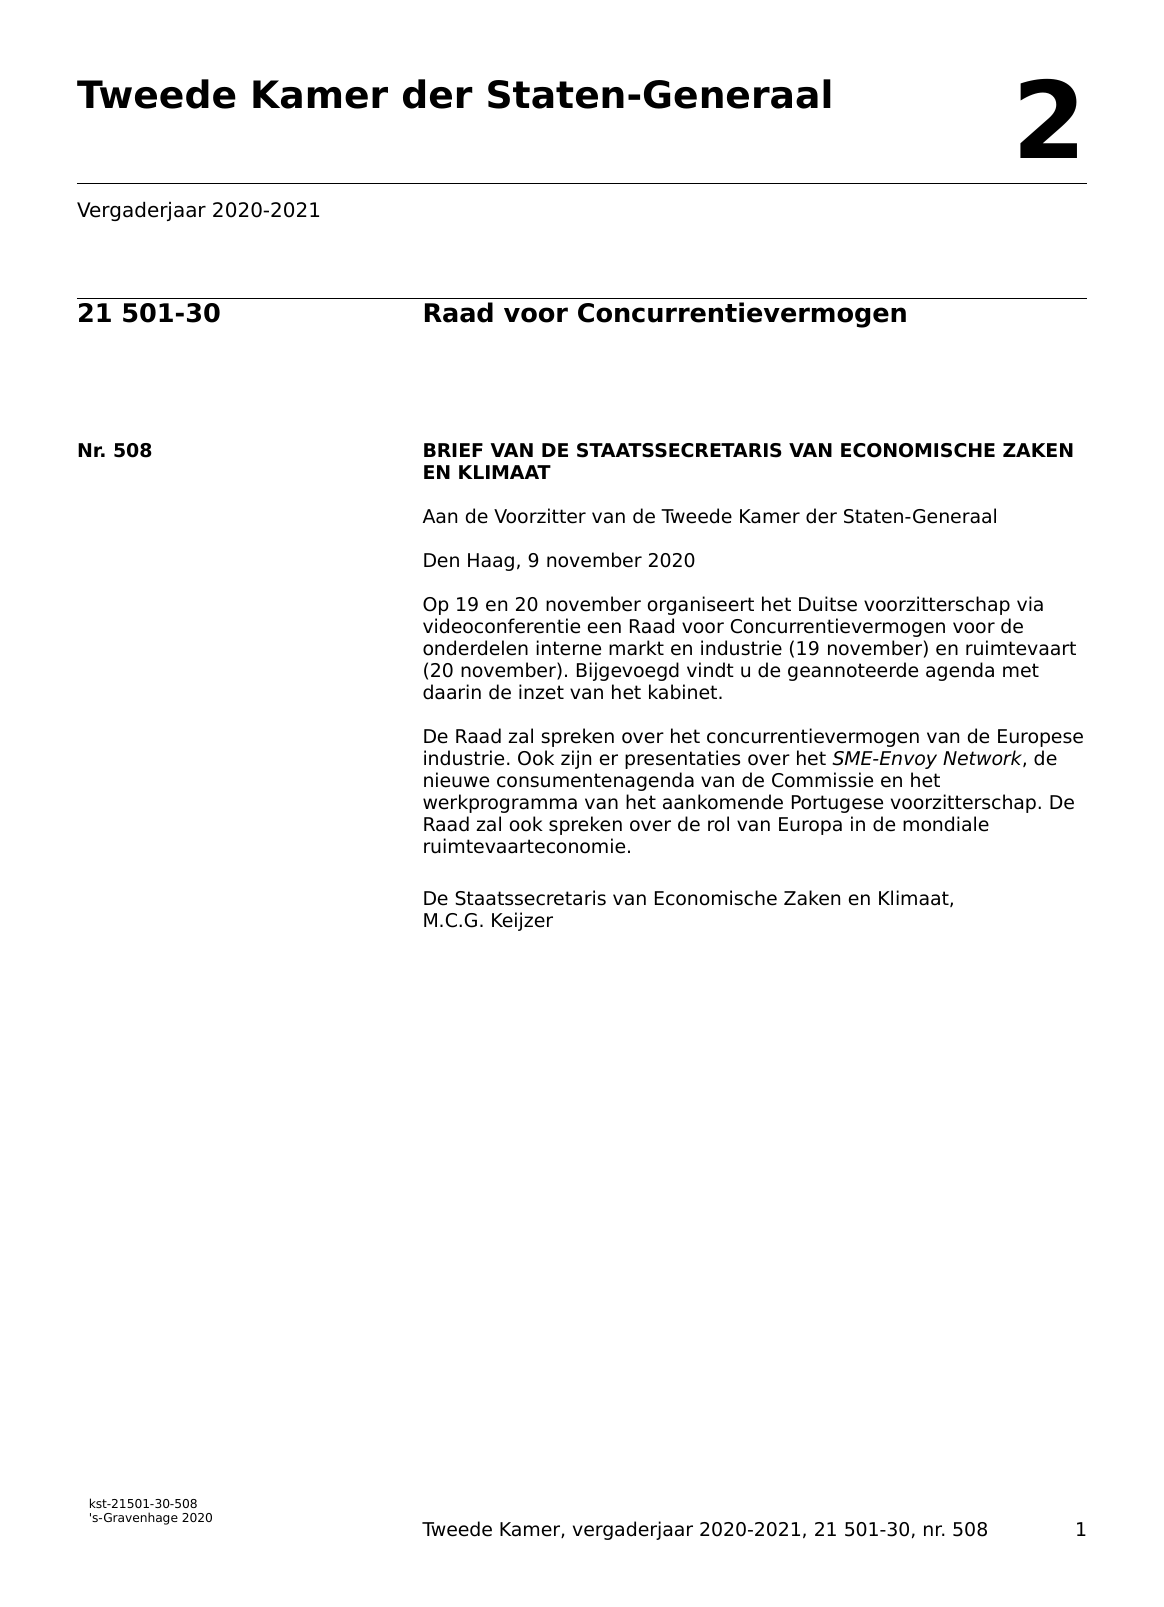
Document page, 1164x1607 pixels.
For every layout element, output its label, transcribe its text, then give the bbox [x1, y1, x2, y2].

text Op 19 en 20 november organiseert het Duitse voorzitterschap via videoconferentie een Raad voor Concurrentievermogen voor de onderdelen interne markt en industrie (19 november) en ruimtevaart (20 november). Bijgevoegd vindt u de geannoteerde agenda met daarin de inzet van het kabinet. [422, 594, 1087, 704]
text Den Haag, 9 november 2020 [422, 550, 1087, 572]
table_header Tweede Kamer der Staten-Generaal [77, 59, 886, 183]
table_header 2 [886, 59, 1087, 183]
subtitle Nr. 508 BRIEF VAN DE STAATSSECRETARIS VAN ECONOMISCHE ZAKEN EN KLIMAAT [77, 440, 1087, 484]
subtitle 21 501-30 Raad voor Concurrentievermogen [77, 299, 1087, 329]
text Aan de Voorzitter van de Tweede Kamer der Staten-Generaal [422, 506, 1087, 528]
table_cell Vergaderjaar 2020-2021 [77, 184, 1087, 298]
text kst-21501-30-508 [88, 1497, 323, 1511]
text 's-Gravenhage 2020 [88, 1511, 323, 1525]
text De Raad zal spreken over het concurrentievermogen van de Europese industrie. Ook zijn er presentaties over het SME-Envoy Network, de nieuwe consumentenagenda van de Commissie en het werkprogramma van het aankomende Portugese voorzitterschap. De Raad zal ook spreken over de rol van Europa in de mondiale ruimtevaarteconomie. [422, 726, 1087, 858]
text De Staatssecretaris van Economische Zaken en Klimaat, M.C.G. Keijzer [422, 888, 1087, 932]
